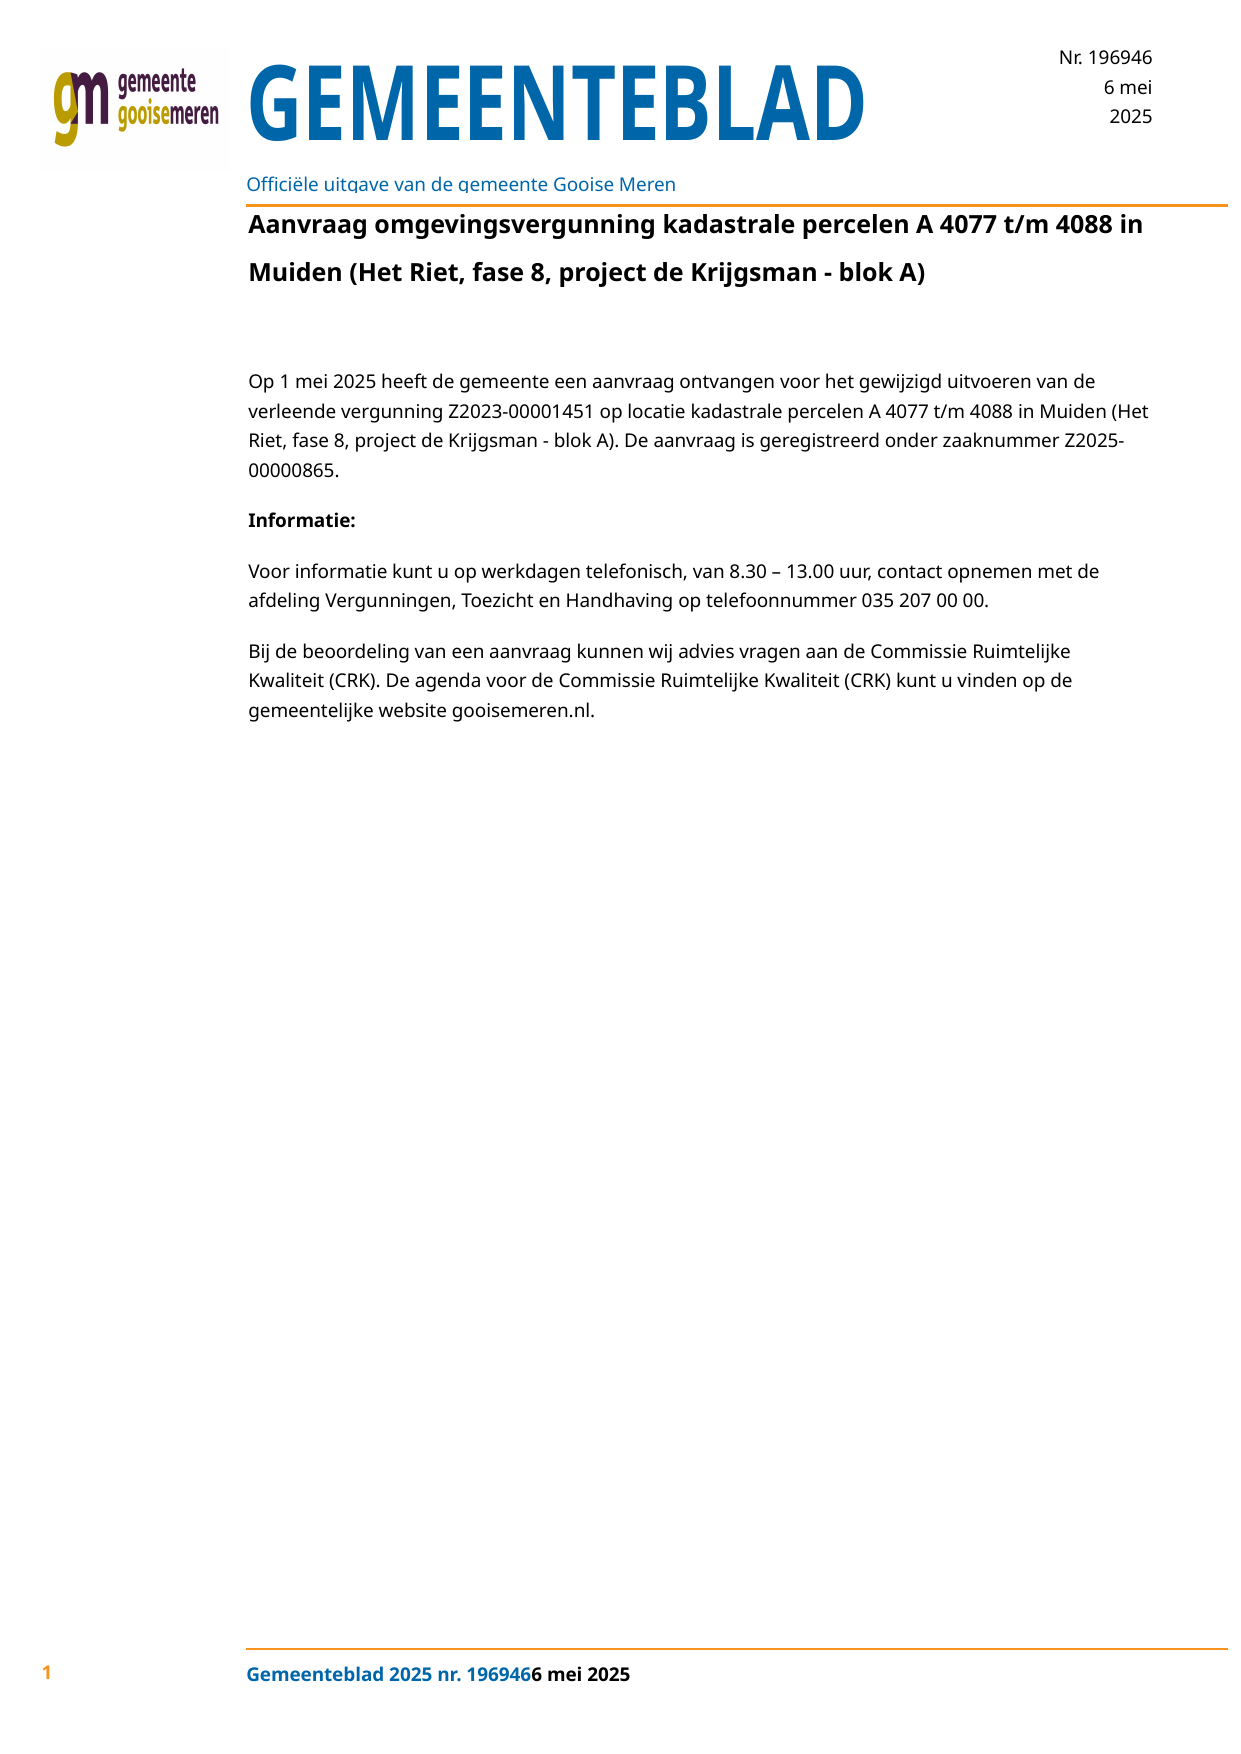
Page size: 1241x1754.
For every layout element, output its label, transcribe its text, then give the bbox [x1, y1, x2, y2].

text Op 1 mei 2025 heeft de gemeente een aanvraag ontvangen voor het gewijzigd uitvoeren van de verleende vergunning Z2023-00001451 op locatie kadastrale percelen A 4077 t/m 4088 in Muiden (Het Riet, fase 8, project de Krijgsman - blok A). De aanvraag is geregistreerd onder zaaknummer Z2025-00000865. [248, 368, 1152, 483]
text Informatie: [248, 507, 1152, 533]
text Aanvraag omgevingsvergunning kadastrale percelen A 4077 t/m 4088 in Muiden (Het Riet, fase 8, project de Krijgsman - blok A) [248, 207, 1152, 288]
text Voor informatie kunt u op werkdagen telefonisch, van 8.30 – 13.00 uur, contact opnemen met de afdeling Vergunningen, Toezicht en Handhaving op telefoonnummer 035 207 00 00. [248, 558, 1152, 613]
picture [41, 47, 231, 172]
text Bij de beoordeling van een aanvraag kunnen wij advies vragen aan de Commissie Ruimtelijke Kwaliteit (CRK). De agenda voor de Commissie Ruimtelijke Kwaliteit (CRK) kunt u vinden op de gemeentelijke website gooisemeren.nl. [248, 638, 1152, 723]
